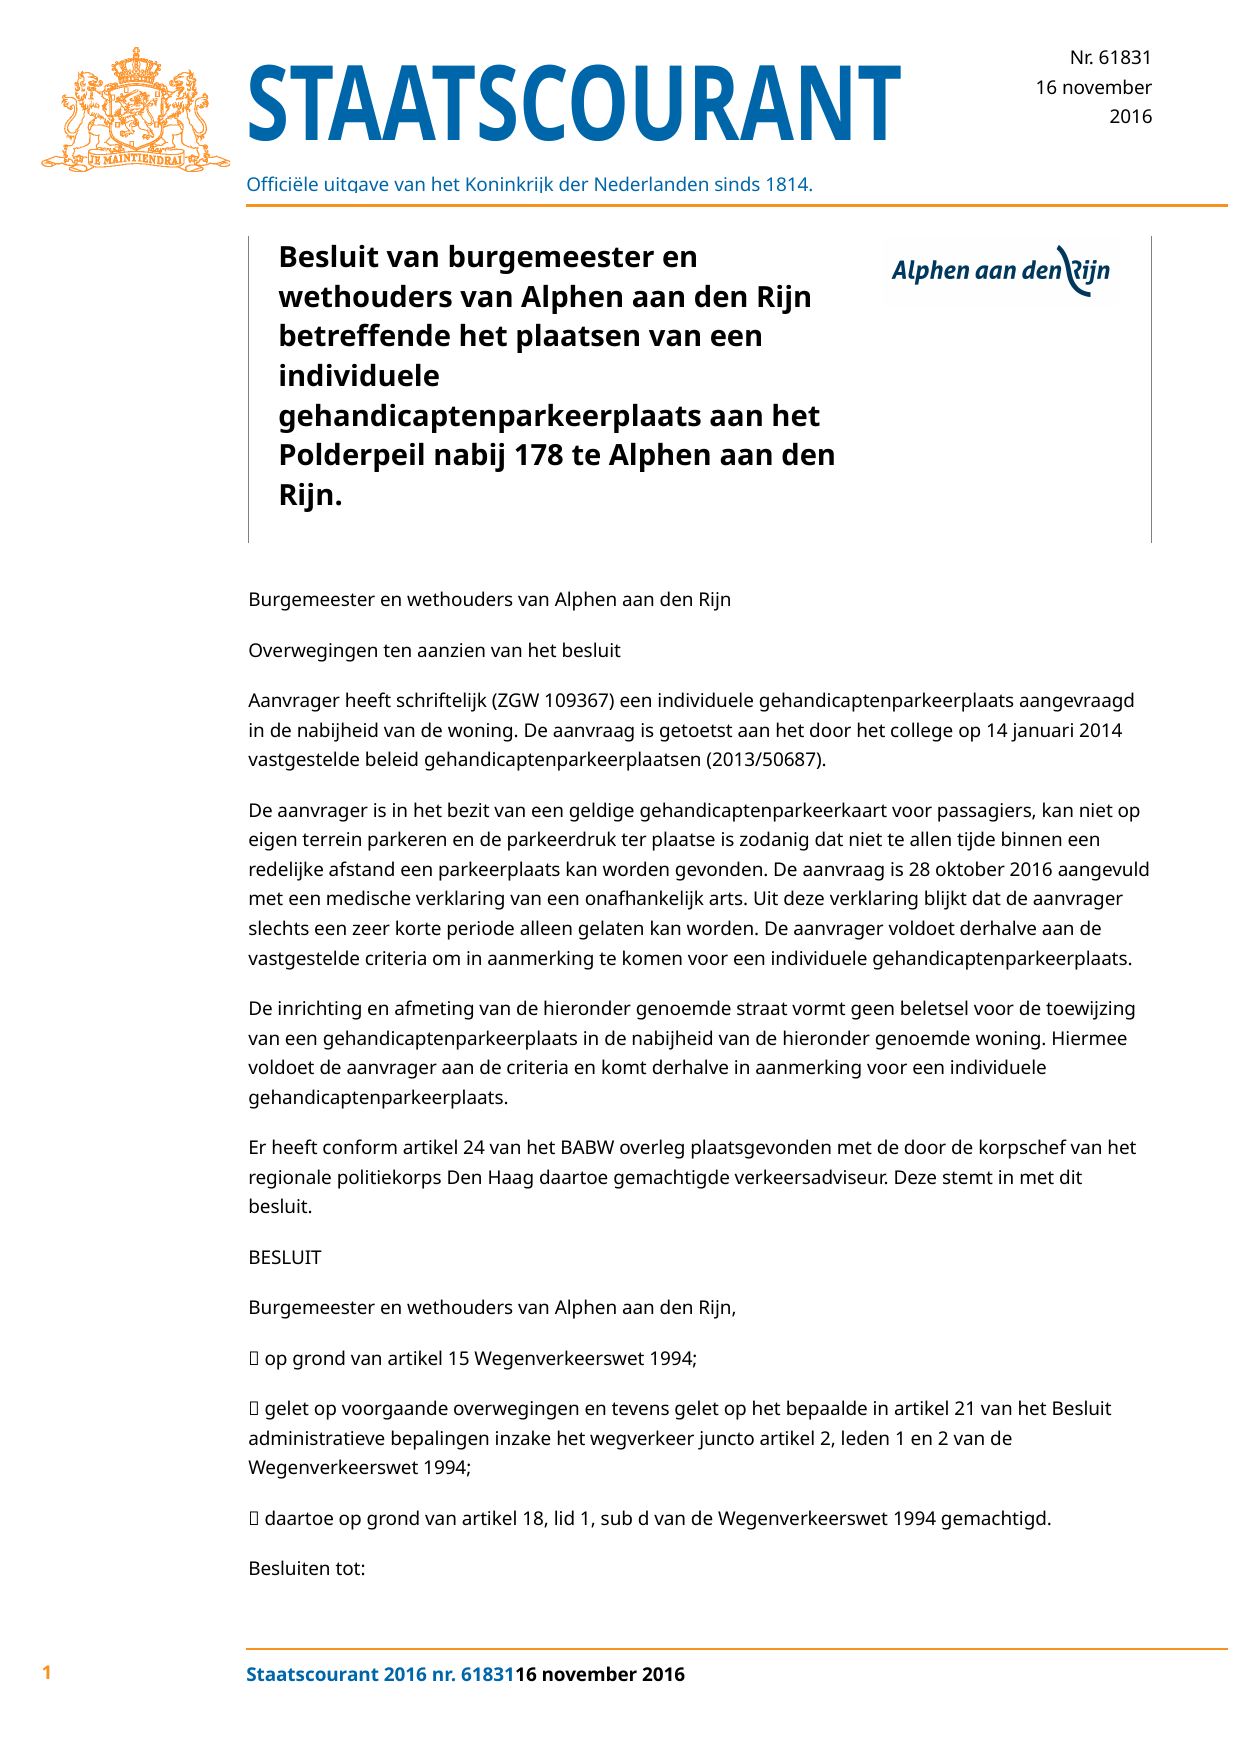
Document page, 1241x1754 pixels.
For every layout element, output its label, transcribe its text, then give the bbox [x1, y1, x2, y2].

text Burgemeester en wethouders van Alphen aan den Rijn [248, 586, 1152, 612]
text  daartoe op grond van artikel 18, lid 1, sub d van de Wegenverkeerswet 1994 gemachtigd. [248, 1505, 1152, 1530]
text  gelet op voorgaande overwegingen en tevens gelet op het bepaalde in artikel 21 van het Besluit administratieve bepalingen inzake het wegverkeer juncto artikel 2, leden 1 en 2 van de Wegenverkeerswet 1994; [248, 1395, 1152, 1480]
table_header [850, 236, 1151, 543]
picture [882, 236, 1119, 306]
text Overwegingen ten aanzien van het besluit [248, 637, 1152, 662]
table_header Besluit van burgemeester en wethouders van Alphen aan den Rijn betreffende het plaatsen van een individuele gehandicaptenparkeerplaats aan het Polderpeil nabij 178 te Alphen aan den Rijn. [249, 236, 850, 543]
text Besluiten tot: [248, 1555, 1152, 1581]
picture [41, 47, 231, 172]
text Burgemeester en wethouders van Alphen aan den Rijn, [248, 1294, 1152, 1320]
text Aanvrager heeft schriftelijk (ZGW 109367) een individuele gehandicaptenparkeerplaats aangevraagd in de nabijheid van de woning. De aanvraag is getoetst aan het door het college op 14 januari 2014 vastgestelde beleid gehandicaptenparkeerplaatsen (2013/50687). [248, 687, 1152, 772]
text Er heeft conform artikel 24 van het BABW overleg plaatsgevonden met de door de korpschef van het regionale politiekorps Den Haag daartoe gemachtigde verkeersadviseur. Deze stemt in met dit besluit. [248, 1134, 1152, 1219]
text BESLUIT [248, 1244, 1152, 1269]
text  op grond van artikel 15 Wegenverkeerswet 1994; [248, 1345, 1152, 1370]
text De inrichting en afmeting van de hieronder genoemde straat vormt geen beletsel voor de toewijzing van een gehandicaptenparkeerplaats in de nabijheid van de hieronder genoemde woning. Hiermee voldoet de aanvrager aan de criteria en komt derhalve in aanmerking voor een individuele gehandicaptenparkeerplaats. [248, 995, 1152, 1109]
text De aanvrager is in het bezit van een geldige gehandicaptenparkeerkaart voor passagiers, kan niet op eigen terrein parkeren en de parkeerdruk ter plaatse is zodanig dat niet te allen tijde binnen een redelijke afstand een parkeerplaats kan worden gevonden. De aanvraag is 28 oktober 2016 aangevuld met een medische verklaring van een onafhankelijk arts. Uit deze verklaring blijkt dat de aanvrager slechts een zeer korte periode alleen gelaten kan worden. De aanvrager voldoet derhalve aan de vastgestelde criteria om in aanmerking te komen voor een individuele gehandicaptenparkeerplaats. [248, 797, 1152, 970]
